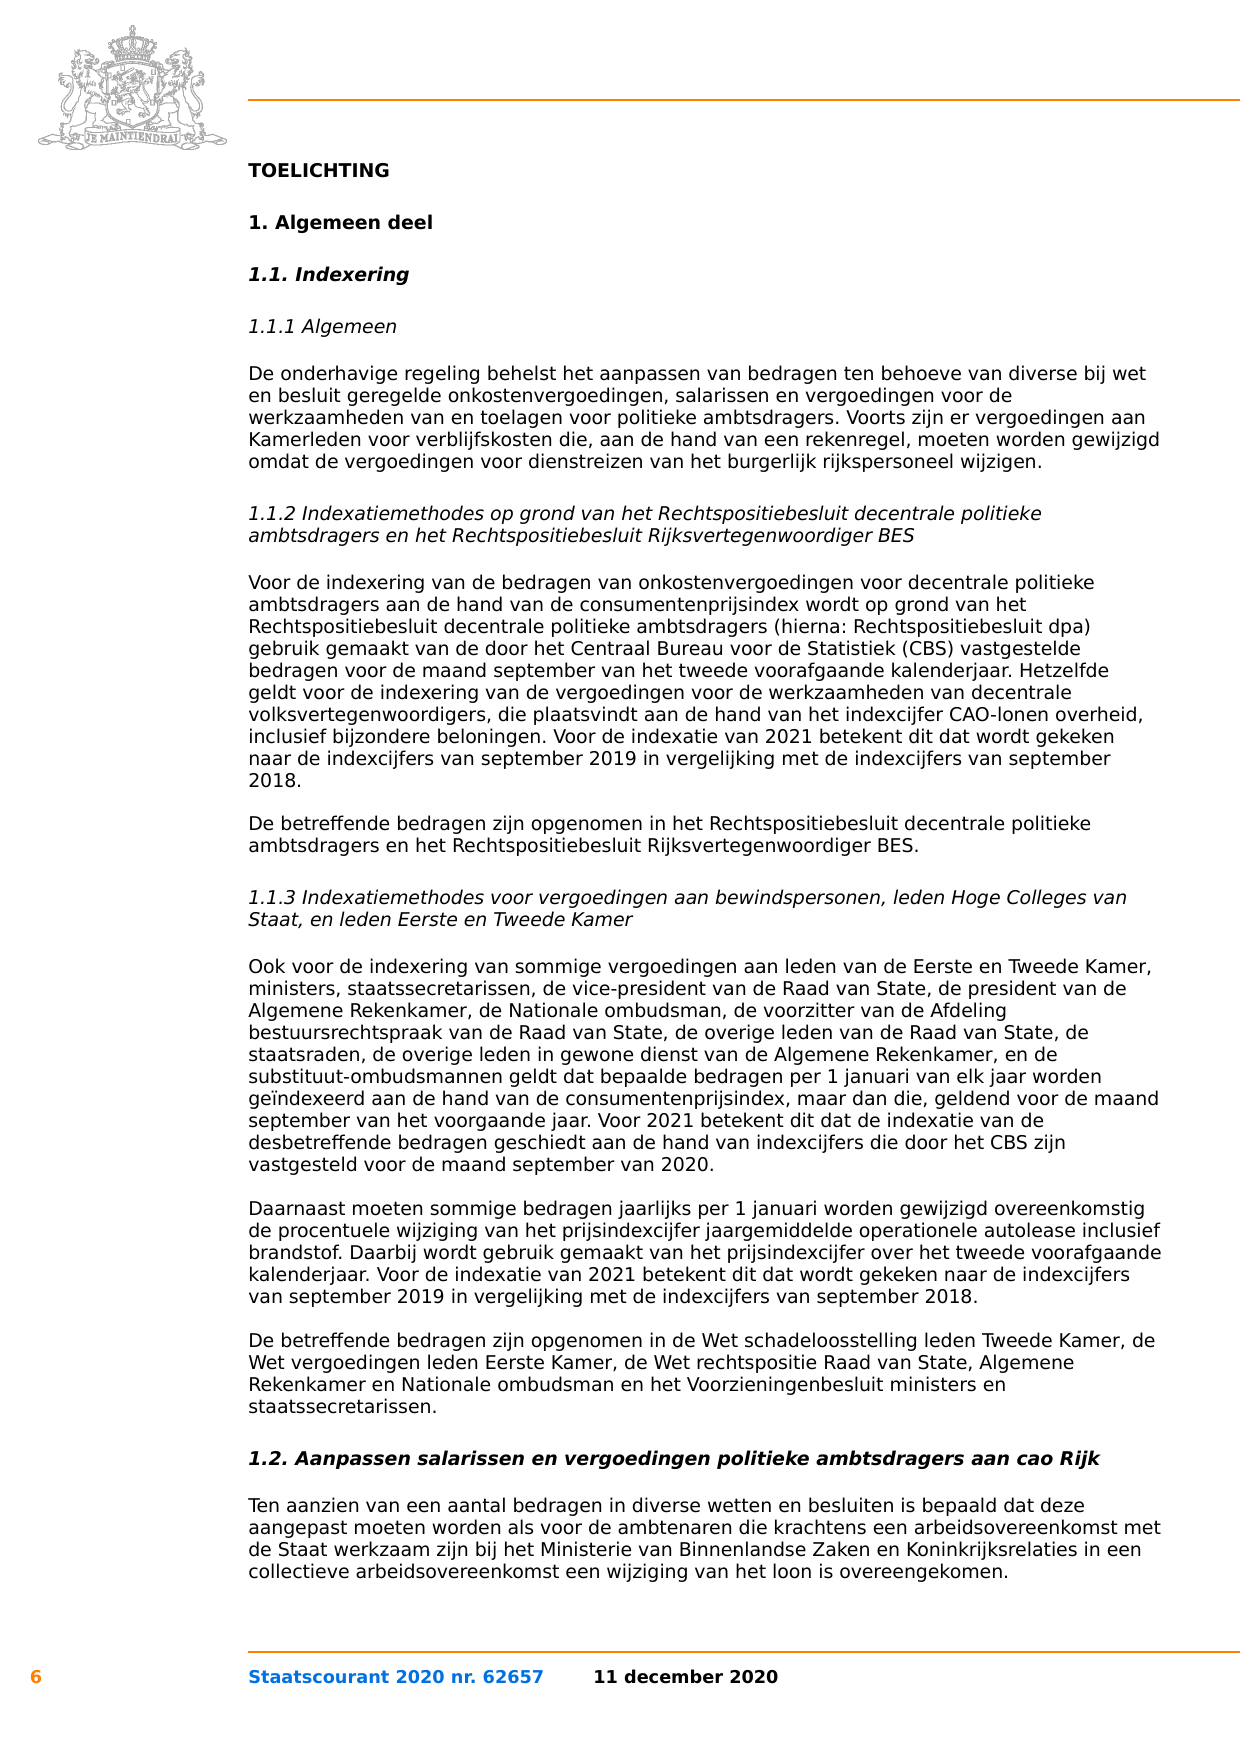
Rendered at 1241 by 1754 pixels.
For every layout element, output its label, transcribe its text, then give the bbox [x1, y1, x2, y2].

subtitle 1.1.2 Indexatiemethodes op grond van het Rechtspositiebesluit decentrale politieke ambtsdragers en het Rechtspositiebesluit Rijksvertegenwoordiger BES [248, 503, 1163, 547]
picture [38, 25, 227, 150]
subtitle TOELICHTING [248, 160, 1163, 182]
text Ten aanzien van een aantal bedragen in diverse wetten en besluiten is bepaald dat deze aangepast moeten worden als voor de ambtenaren die krachtens een arbeidsovereenkomst met de Staat werkzaam zijn bij het Ministerie van Binnenlandse Zaken en Koninkrijksrelaties in een collectieve arbeidsovereenkomst een wijziging van het loon is overeengekomen. [248, 1494, 1163, 1582]
text Daarnaast moeten sommige bedragen jaarlijks per 1 januari worden gewijzigd overeenkomstig de procentuele wijziging van het prijsindexcijfer jaargemiddelde operationele autolease inclusief brandstof. Daarbij wordt gebruik gemaakt van het prijsindexcijfer over het tweede voorafgaande kalenderjaar. Voor de indexatie van 2021 betekent dit dat wordt gekeken naar de indexcijfers van september 2019 in vergelijking met de indexcijfers van september 2018. [248, 1198, 1163, 1308]
text De onderhavige regeling behelst het aanpassen van bedragen ten behoeve van diverse bij wet en besluit geregelde onkostenvergoedingen, salarissen en vergoedingen voor de werkzaamheden van en toelagen voor politieke ambtsdragers. Voorts zijn er vergoedingen aan Kamerleden voor verblijfskosten die, aan de hand van een rekenregel, moeten worden gewijzigd omdat de vergoedingen voor dienstreizen van het burgerlijk rijkspersoneel wijzigen. [248, 363, 1163, 473]
subtitle 1.2. Aanpassen salarissen en vergoedingen politieke ambtsdragers aan cao Rijk [248, 1448, 1163, 1469]
text Voor de indexering van de bedragen van onkostenvergoedingen voor decentrale politieke ambtsdragers aan de hand van de consumentenprijsindex wordt op grond van het Rechtspositiebesluit decentrale politieke ambtsdragers (hierna: Rechtspositiebesluit dpa) gebruik gemaakt van de door het Centraal Bureau voor de Statistiek (CBS) vastgestelde bedragen voor de maand september van het tweede voorafgaande kalenderjaar. Hetzelfde geldt voor de indexering van de vergoedingen voor de werkzaamheden van decentrale volksvertegenwoordigers, die plaatsvindt aan de hand van het indexcijfer CAO-lonen overheid, inclusief bijzondere beloningen. Voor de indexatie van 2021 betekent dit dat wordt gekeken naar de indexcijfers van september 2019 in vergelijking met de indexcijfers van september 2018. [248, 572, 1163, 791]
text Ook voor de indexering van sommige vergoedingen aan leden van de Eerste en Tweede Kamer, ministers, staatssecretarissen, de vice-president van de Raad van State, de president van de Algemene Rekenkamer, de Nationale ombudsman, de voorzitter van de Afdeling bestuursrechtspraak van de Raad van State, de overige leden van de Raad van State, de staatsraden, de overige leden in gewone dienst van de Algemene Rekenkamer, en de substituut-ombudsmannen geldt dat bepaalde bedragen per 1 januari van elk jaar worden geïndexeerd aan de hand van de consumentenprijsindex, maar dan die, geldend voor de maand september van het voorgaande jaar. Voor 2021 betekent dit dat de indexatie van de desbetreffende bedragen geschiedt aan de hand van indexcijfers die door het CBS zijn vastgesteld voor de maand september van 2020. [248, 956, 1163, 1176]
text De betreffende bedragen zijn opgenomen in het Rechtspositiebesluit decentrale politieke ambtsdragers en het Rechtspositiebesluit Rijksvertegenwoordiger BES. [248, 813, 1163, 857]
subtitle 1.1.1 Algemeen [248, 316, 1163, 338]
subtitle 1.1. Indexering [248, 264, 1163, 286]
text De betreffende bedragen zijn opgenomen in de Wet schadeloosstelling leden Tweede Kamer, de Wet vergoedingen leden Eerste Kamer, de Wet rechtspositie Raad van State, Algemene Rekenkamer en Nationale ombudsman en het Voorzieningenbesluit ministers en staatssecretarissen. [248, 1330, 1163, 1418]
subtitle 1.1.3 Indexatiemethodes voor vergoedingen aan bewindspersonen, leden Hoge Colleges van Staat, en leden Eerste en Tweede Kamer [248, 887, 1163, 931]
subtitle 1. Algemeen deel [248, 212, 1163, 234]
